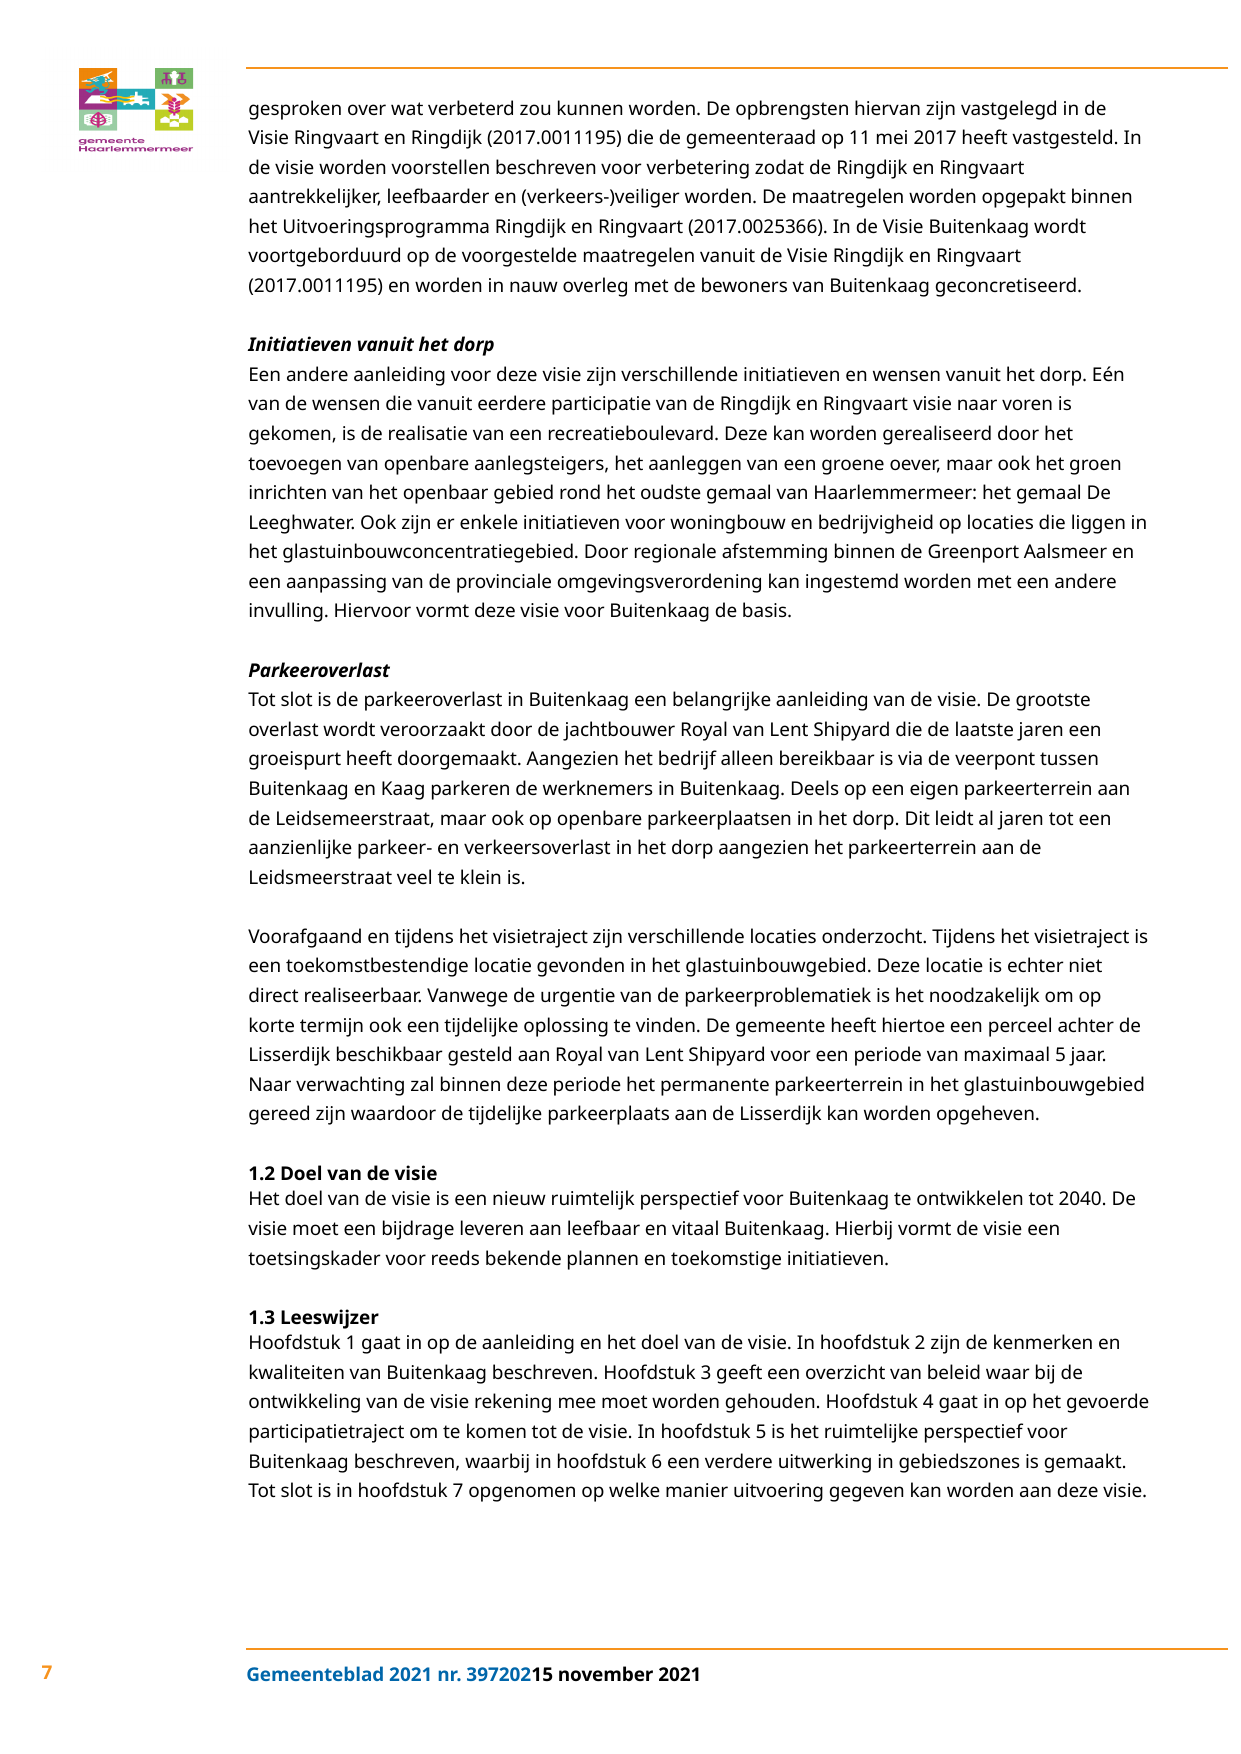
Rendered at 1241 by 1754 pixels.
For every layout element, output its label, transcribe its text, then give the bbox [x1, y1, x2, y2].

text 1.2 Doel van de visie [248, 1160, 1152, 1186]
text Voorafgaand en tijdens het visietraject zijn verschillende locaties onderzocht. Tijdens het visietraject is een toekomstbestendige locatie gevonden in het glastuinbouwgebied. Deze locatie is echter niet direct realiseerbaar. Vanwege de urgentie van de parkeerproblematiek is het noodzakelijk om op korte termijn ook een tijdelijke oplossing te vinden. De gemeente heeft hiertoe een perceel achter de Lisserdijk beschikbaar gesteld aan Royal van Lent Shipyard voor een periode van maximaal 5 jaar. Naar verwachting zal binnen deze periode het permanente parkeerterrein in het glastuinbouwgebied gereed zijn waardoor de tijdelijke parkeerplaats aan de Lisserdijk kan worden opgeheven. [248, 923, 1152, 1126]
text gesproken over wat verbeterd zou kunnen worden. De opbrengsten hiervan zijn vastgelegd in de Visie Ringvaart en Ringdijk (2017.0011195) die de gemeenteraad op 11 mei 2017 heeft vastgesteld. In de visie worden voorstellen beschreven voor verbetering zodat de Ringdijk en Ringvaart aantrekkelijker, leefbaarder en (verkeers-)veiliger worden. De maatregelen worden opgepakt binnen het Uitvoeringsprogramma Ringdijk en Ringvaart (2017.0025366). In de Visie Buitenkaag wordt voortgeborduurd op de voorgestelde maatregelen vanuit de Visie Ringdijk en Ringvaart (2017.0011195) en worden in nauw overleg met de bewoners van Buitenkaag geconcretiseerd. [248, 95, 1152, 298]
picture [41, 47, 231, 172]
text Het doel van de visie is een nieuw ruimtelijk perspectief voor Buitenkaag te ontwikkelen tot 2040. De visie moet een bijdrage leveren aan leefbaar en vitaal Buitenkaag. Hierbij vormt de visie een toetsingskader voor reeds bekende plannen en toekomstige initiatieven. [248, 1186, 1152, 1270]
text Initiatieven vanuit het dorp [248, 331, 1152, 357]
text Een andere aanleiding voor deze visie zijn verschillende initiatieven en wensen vanuit het dorp. Eén van de wensen die vanuit eerdere participatie van de Ringdijk en Ringvaart visie naar voren is gekomen, is de realisatie van een recreatieboulevard. Deze kan worden gerealiseerd door het toevoegen van openbare aanlegsteigers, het aanleggen van een groene oever, maar ook het groen inrichten van het openbaar gebied rond het oudste gemaal van Haarlemmermeer: het gemaal De Leeghwater. Ook zijn er enkele initiatieven voor woningbouw en bedrijvigheid op locaties die liggen in het glastuinbouwconcentratiegebied. Door regionale afstemming binnen de Greenport Aalsmeer en een aanpassing van de provinciale omgevingsverordening kan ingestemd worden met een andere invulling. Hiervoor vormt deze visie voor Buitenkaag de basis. [248, 361, 1152, 623]
text 1.3 Leeswijzer [248, 1304, 1152, 1329]
text Tot slot is de parkeeroverlast in Buitenkaag een belangrijke aanleiding van de visie. De grootste overlast wordt veroorzaakt door de jachtbouwer Royal van Lent Shipyard die de laatste jaren een groeispurt heeft doorgemaakt. Aangezien het bedrijf alleen bereikbaar is via de veerpont tussen Buitenkaag en Kaag parkeren de werknemers in Buitenkaag. Deels op een eigen parkeerterrein aan de Leidsemeerstraat, maar ook op openbare parkeerplaatsen in het dorp. Dit leidt al jaren tot een aanzienlijke parkeer- en verkeersoverlast in het dorp aangezien het parkeerterrein aan de Leidsmeerstraat veel te klein is. [248, 686, 1152, 890]
text Parkeeroverlast [248, 657, 1152, 683]
text Hoofdstuk 1 gaat in op de aanleiding en het doel van de visie. In hoofdstuk 2 zijn de kenmerken en kwaliteiten van Buitenkaag beschreven. Hoofdstuk 3 geeft een overzicht van beleid waar bij de ontwikkeling van de visie rekening mee moet worden gehouden. Hoofdstuk 4 gaat in op het gevoerde participatietraject om te komen tot de visie. In hoofdstuk 5 is het ruimtelijke perspectief voor Buitenkaag beschreven, waarbij in hoofdstuk 6 een verdere uitwerking in gebiedszones is gemaakt. Tot slot is in hoofdstuk 7 opgenomen op welke manier uitvoering gegeven kan worden aan deze visie. [248, 1329, 1152, 1503]
